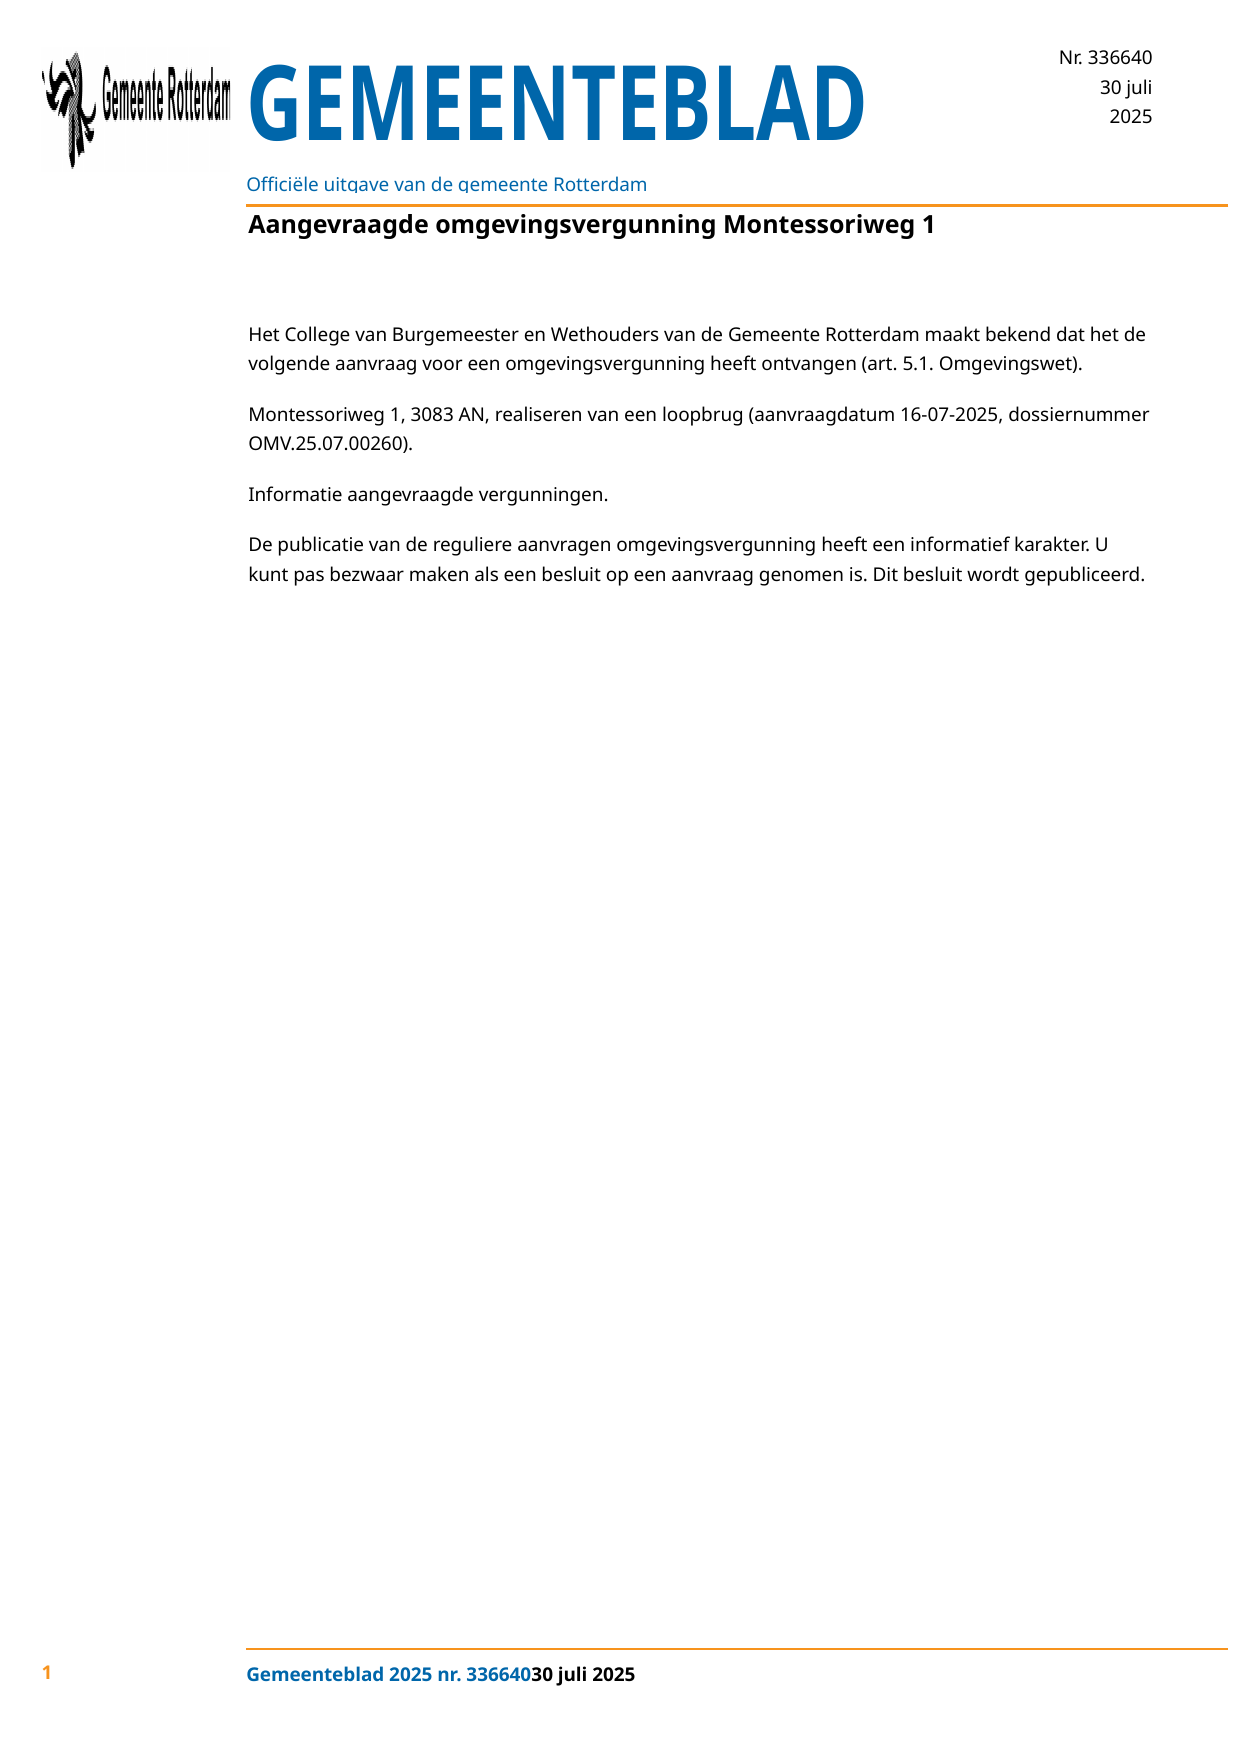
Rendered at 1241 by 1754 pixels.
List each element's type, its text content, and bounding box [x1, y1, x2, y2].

text Aangevraagde omgevingsvergunning Montessoriweg 1 [248, 207, 1152, 241]
text Montessoriweg 1, 3083 AN, realiseren van een loopbrug (aanvraagdatum 16-07-2025, dossiernummer OMV.25.07.00260). [248, 401, 1152, 456]
text Het College van Burgemeester en Wethouders van de Gemeente Rotterdam maakt bekend dat het de volgende aanvraag voor een omgevingsvergunning heeft ontvangen (art. 5.1. Omgevingswet). [248, 321, 1152, 376]
text De publicatie van de reguliere aanvragen omgevingsvergunning heeft een informatief karakter. U kunt pas bezwaar maken als een besluit op een aanvraag genomen is. Dit besluit wordt gepubliceerd. [248, 531, 1152, 586]
picture [41, 47, 231, 172]
text Informatie aangevraagde vergunningen. [248, 481, 1152, 506]
